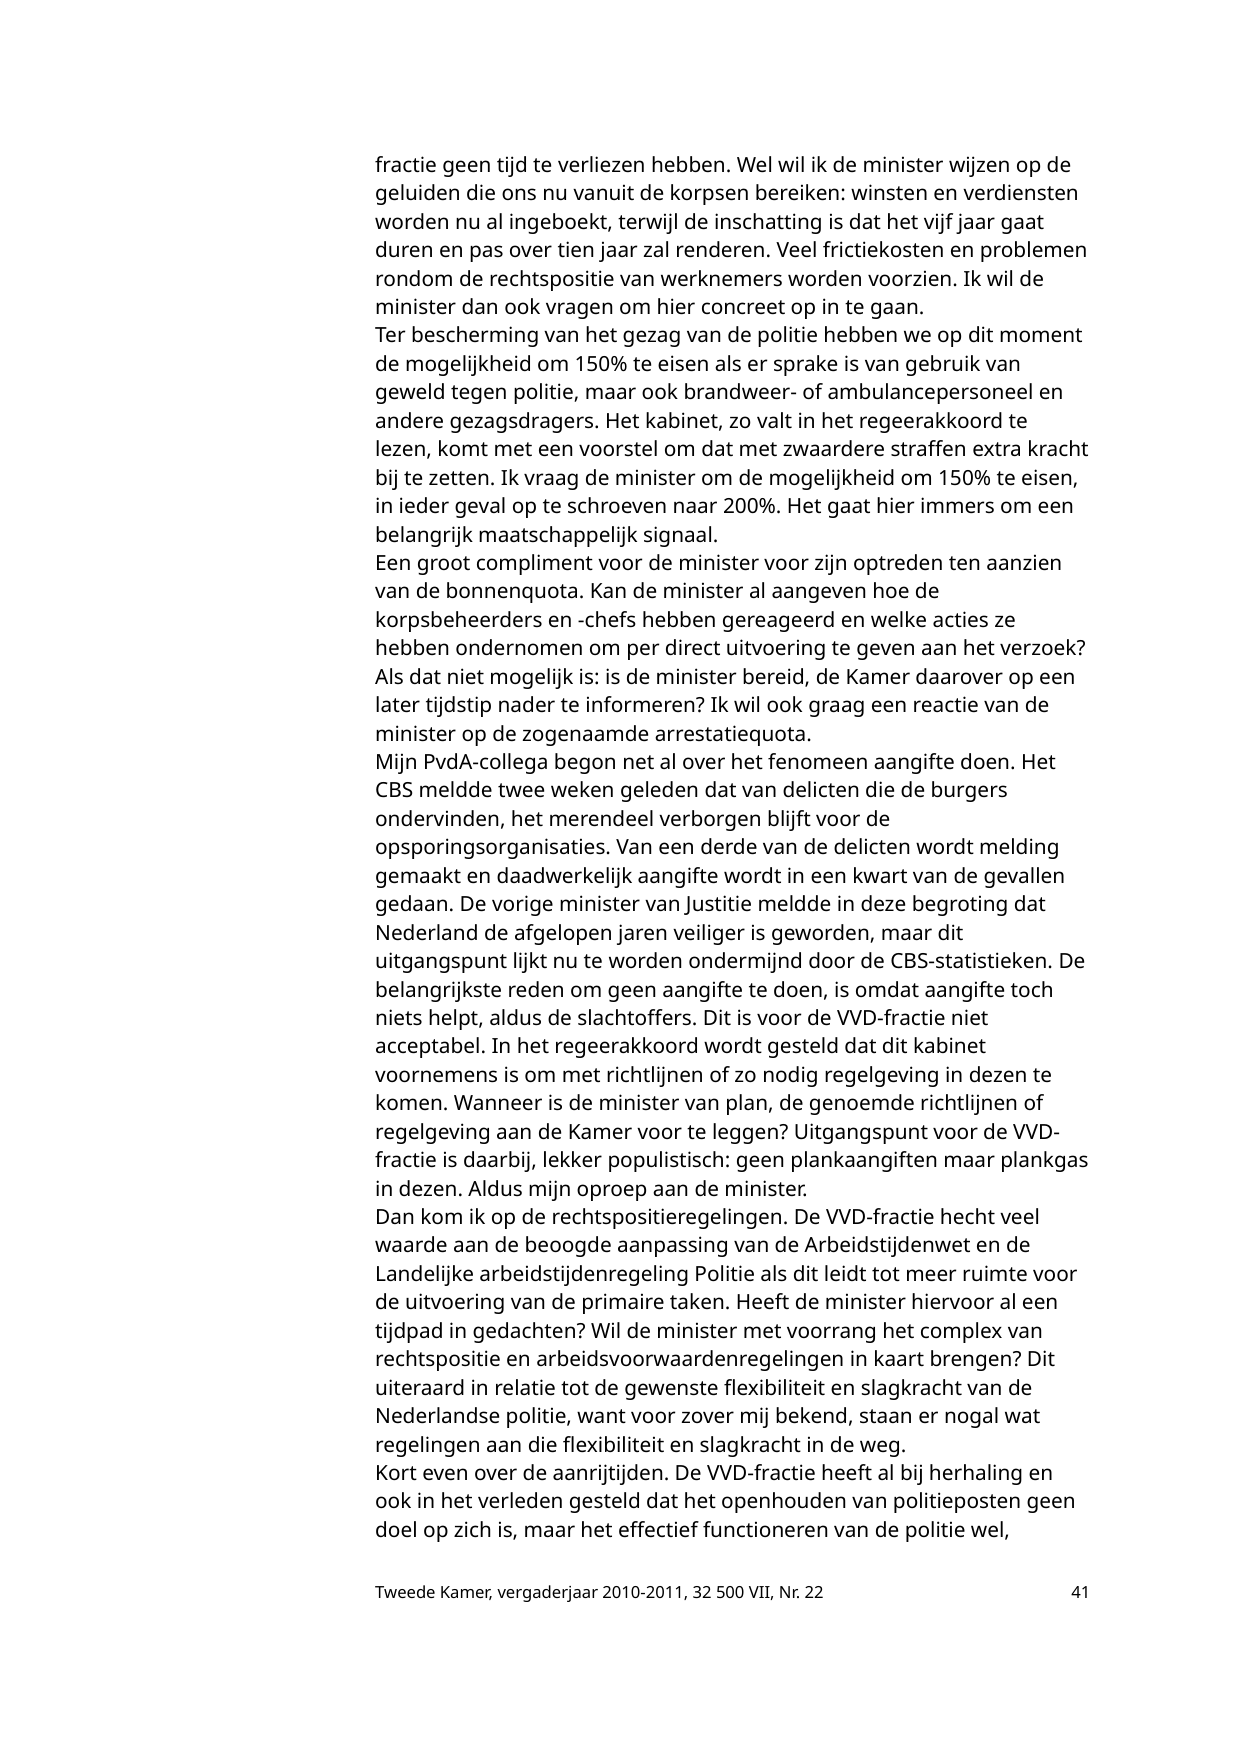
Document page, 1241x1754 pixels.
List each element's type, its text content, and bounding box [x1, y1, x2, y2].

text Dan kom ik op de rechtspositieregelingen. De VVD-fractie hecht veel waarde aan de beoogde aanpassing van de Arbeidstijdenwet en de Landelijke arbeidstijdenregeling Politie als dit leidt tot meer ruimte voor de uitvoering van de primaire taken. Heeft de minister hiervoor al een tijdpad in gedachten? Wil de minister met voorrang het complex van rechtspositie en arbeidsvoorwaardenregelingen in kaart brengen? Dit uiteraard in relatie tot de gewenste flexibiliteit en slagkracht van de Nederlandse politie, want voor zover mij bekend, staan er nogal wat regelingen aan die flexibiliteit en slagkracht in de weg. [375, 1202, 1090, 1458]
text Mijn PvdA-collega begon net al over het fenomeen aangifte doen. Het CBS meldde twee weken geleden dat van delicten die de burgers ondervinden, het merendeel verborgen blijft voor de opsporingsorganisaties. Van een derde van de delicten wordt melding gemaakt en daadwerkelijk aangifte wordt in een kwart van de gevallen gedaan. De vorige minister van Justitie meldde in deze begroting dat Nederland de afgelopen jaren veiliger is geworden, maar dit uitgangspunt lijkt nu te worden ondermijnd door de CBS-statistieken. De belangrijkste reden om geen aangifte te doen, is omdat aangifte toch niets helpt, aldus de slachtoffers. Dit is voor de VVD-fractie niet acceptabel. In het regeerakkoord wordt gesteld dat dit kabinet voornemens is om met richtlijnen of zo nodig regelgeving in dezen te komen. Wanneer is de minister van plan, de genoemde richtlijnen of regelgeving aan de Kamer voor te leggen? Uitgangspunt voor de VVD-fractie is daarbij, lekker populistisch: geen plankaangiften maar plankgas in dezen. Aldus mijn oproep aan de minister. [375, 747, 1090, 1202]
text Kort even over de aanrijtijden. De VVD-fractie heeft al bij herhaling en ook in het verleden gesteld dat het openhouden van politieposten geen doel op zich is, maar het effectief functioneren van de politie wel, [375, 1458, 1090, 1543]
text fractie geen tijd te verliezen hebben. Wel wil ik de minister wijzen op de geluiden die ons nu vanuit de korpsen bereiken: winsten en verdiensten worden nu al ingeboekt, terwijl de inschatting is dat het vijf jaar gaat duren en pas over tien jaar zal renderen. Veel frictiekosten en problemen rondom de rechtspositie van werknemers worden voorzien. Ik wil de minister dan ook vragen om hier concreet op in te gaan. [375, 150, 1090, 321]
text Een groot compliment voor de minister voor zijn optreden ten aanzien van de bonnenquota. Kan de minister al aangeven hoe de korpsbeheerders en -chefs hebben gereageerd en welke acties ze hebben ondernomen om per direct uitvoering te geven aan het verzoek? Als dat niet mogelijk is: is de minister bereid, de Kamer daarover op een later tijdstip nader te informeren? Ik wil ook graag een reactie van de minister op de zogenaamde arrestatiequota. [375, 548, 1090, 747]
text Ter bescherming van het gezag van de politie hebben we op dit moment de mogelijkheid om 150% te eisen als er sprake is van gebruik van geweld tegen politie, maar ook brandweer- of ambulancepersoneel en andere gezagsdragers. Het kabinet, zo valt in het regeerakkoord te lezen, komt met een voorstel om dat met zwaardere straffen extra kracht bij te zetten. Ik vraag de minister om de mogelijkheid om 150% te eisen, in ieder geval op te schroeven naar 200%. Het gaat hier immers om een belangrijk maatschappelijk signaal. [375, 321, 1090, 548]
